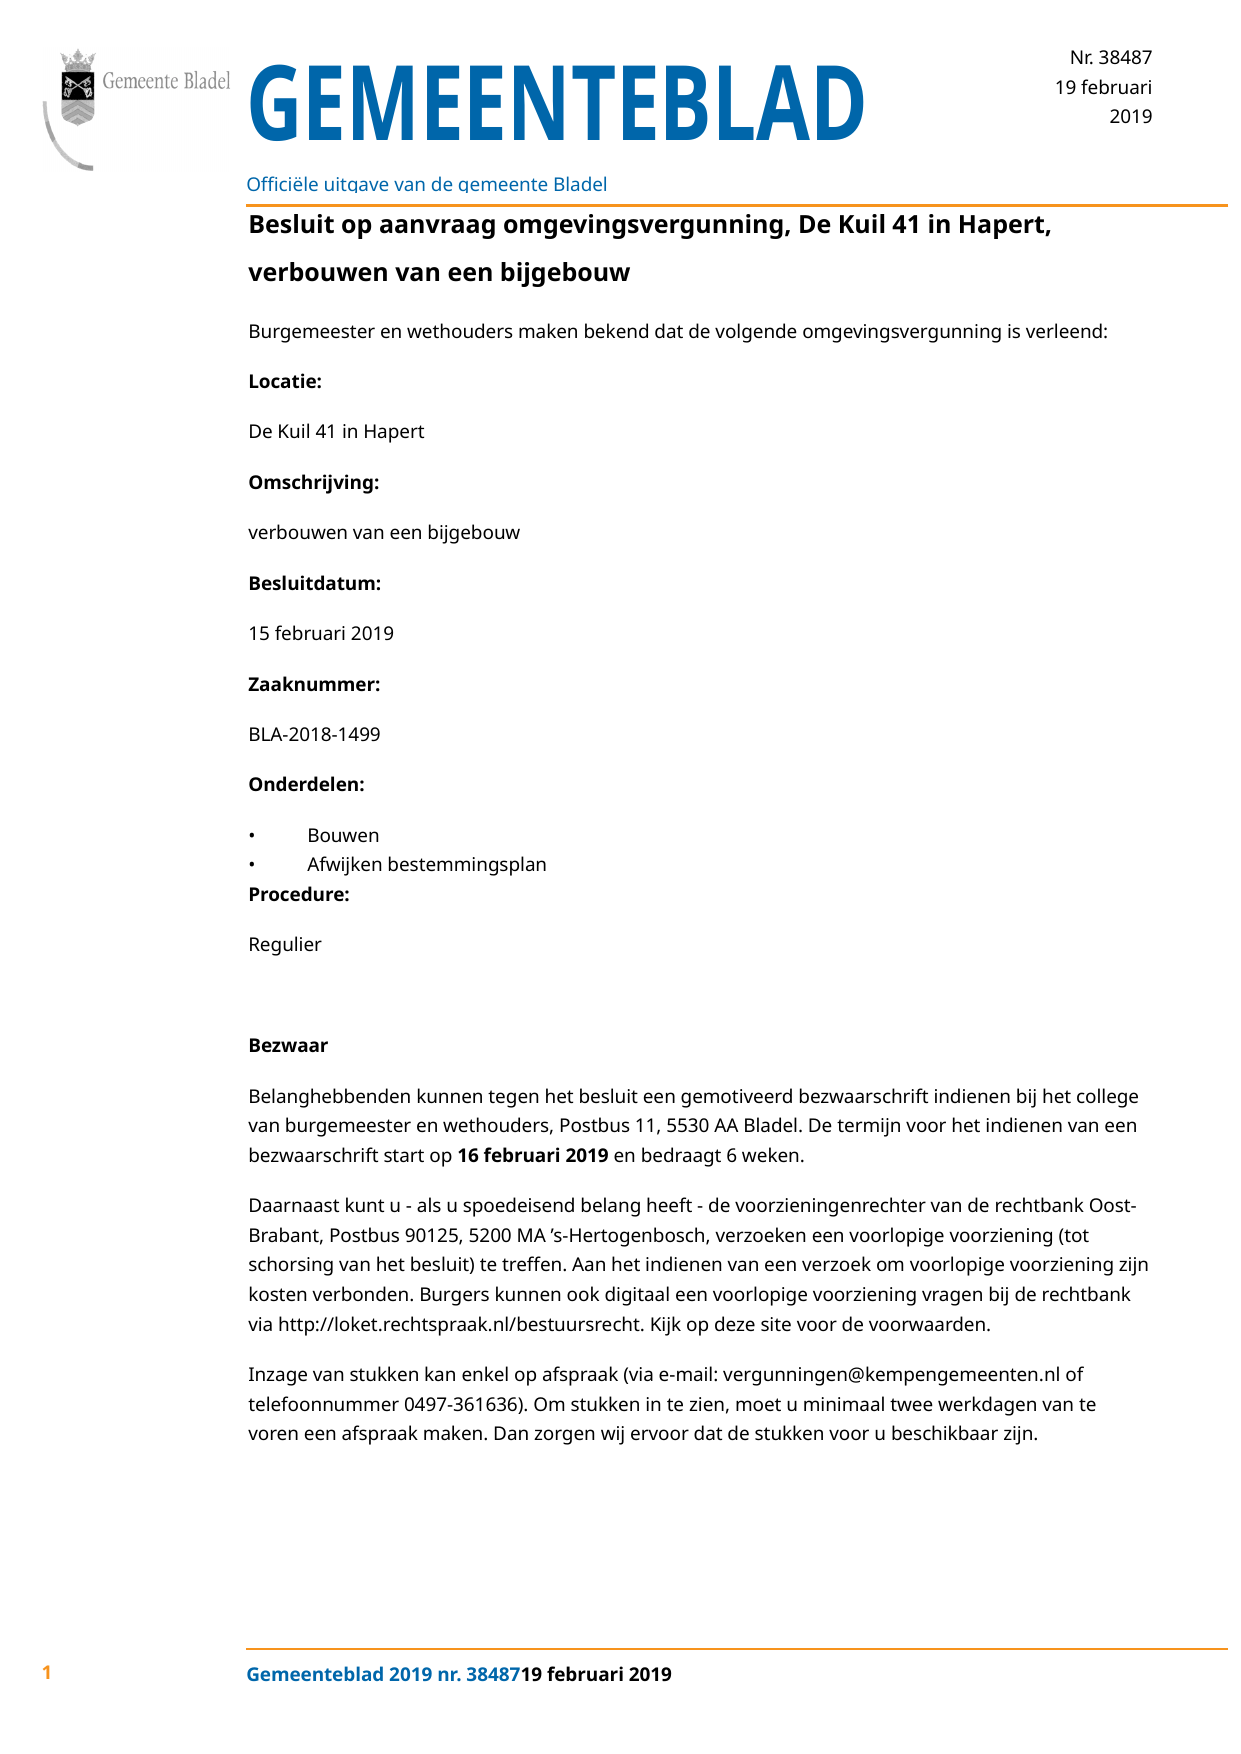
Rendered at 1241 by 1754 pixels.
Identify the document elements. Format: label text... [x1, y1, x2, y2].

text Belanghebbenden kunnen tegen het besluit een gemotiveerd bezwaarschrift indienen bij het college van burgemeester en wethouders, Postbus 11, 5530 AA Bladel. De termijn voor het indienen van een bezwaarschrift start op 16 februari 2019 en bedraagt 6 weken. [248, 1083, 1152, 1168]
picture [41, 47, 231, 172]
text Locatie: [248, 368, 1152, 394]
text Procedure: [248, 881, 1152, 907]
text BLA-2018-1499 [248, 721, 1152, 747]
list Afwijken bestemmingsplan [248, 852, 1152, 877]
text Omschrijving: [248, 469, 1152, 495]
text Besluit op aanvraag omgevingsvergunning, De Kuil 41 in Hapert, verbouwen van een bijgebouw [248, 207, 1152, 288]
text Onderdelen: [248, 772, 1152, 797]
text Besluitdatum: [248, 570, 1152, 596]
text Inzage van stukken kan enkel op afspraak (via e-mail: vergunningen@kempengemeenten.nl of telefoonnummer 0497-361636). Om stukken in te zien, moet u minimaal twee werkdagen van te voren een afspraak maken. Dan zorgen wij ervoor dat de stukken voor u beschikbaar zijn. [248, 1361, 1152, 1446]
text Daarnaast kunt u - als u spoedeisend belang heeft - de voorzieningenrechter van de rechtbank Oost-Brabant, Postbus 90125, 5200 MA ’s-Hertogenbosch, verzoeken een voorlopige voorziening (tot schorsing van het besluit) te treffen. Aan het indienen van een verzoek om voorlopige voorziening zijn kosten verbonden. Burgers kunnen ook digitaal een voorlopige voorziening vragen bij de rechtbank via http://loket.rechtspraak.nl/bestuursrecht. Kijk op deze site voor de voorwaarden. [248, 1192, 1152, 1337]
text De Kuil 41 in Hapert [248, 419, 1152, 444]
text 15 februari 2019 [248, 620, 1152, 646]
list Bouwen [248, 822, 1152, 848]
text Burgemeester en wethouders maken bekend dat de volgende omgevingsvergunning is verleend: [248, 318, 1152, 344]
text Regulier [248, 932, 1152, 957]
text Bezwaar [248, 1032, 1152, 1058]
text Zaaknummer: [248, 671, 1152, 697]
text verbouwen van een bijgebouw [248, 519, 1152, 545]
